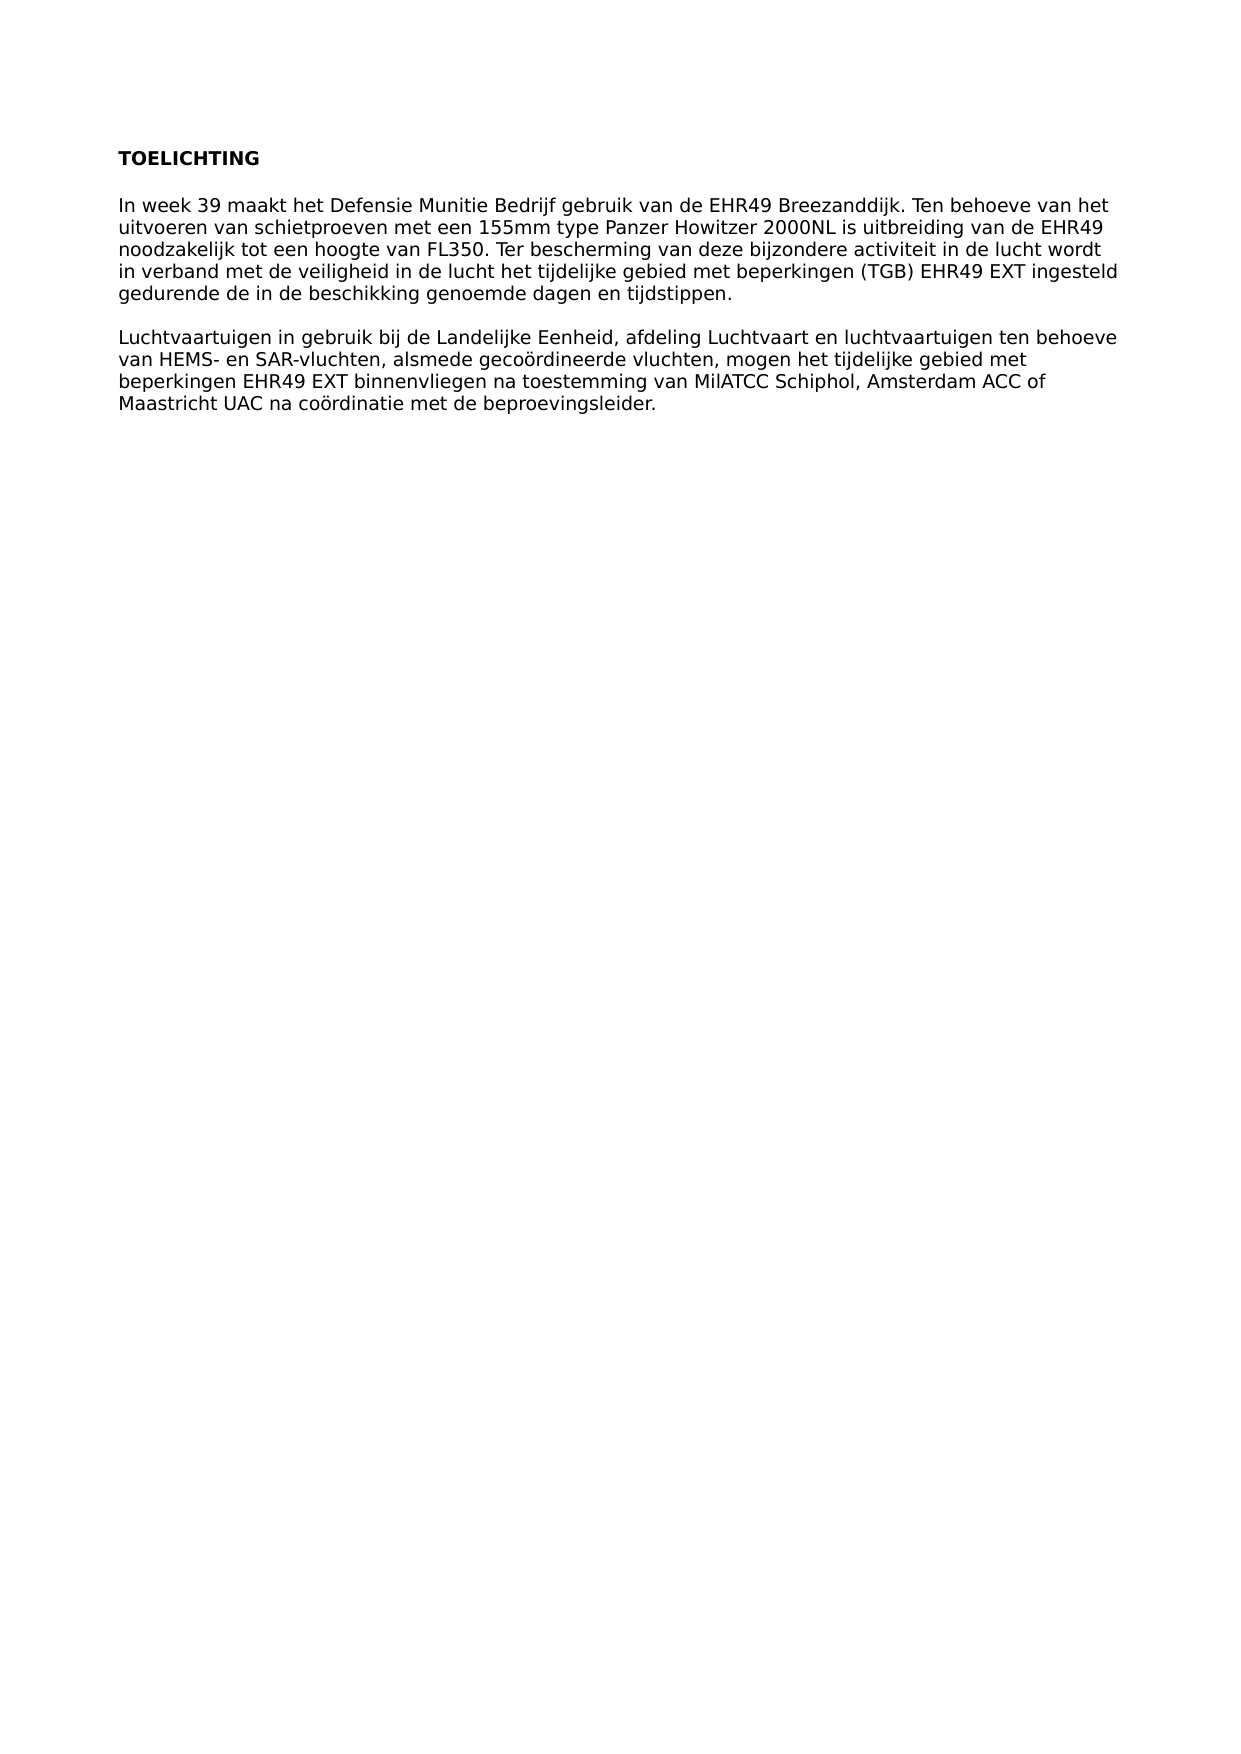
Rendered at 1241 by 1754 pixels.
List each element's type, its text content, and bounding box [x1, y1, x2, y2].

text Luchtvaartuigen in gebruik bij de Landelijke Eenheid, afdeling Luchtvaart en luchtvaartuigen ten behoeve van HEMS- en SAR-vluchten, alsmede gecoördineerde vluchten, mogen het tijdelijke gebied met beperkingen EHR49 EXT binnenvliegen na toestemming van MilATCC Schiphol, Amsterdam ACC of Maastricht UAC na coördinatie met de beproevingsleider. [118, 327, 1122, 415]
subtitle TOELICHTING [118, 148, 1122, 170]
text In week 39 maakt het Defensie Munitie Bedrijf gebruik van de EHR49 Breezanddijk. Ten behoeve van het uitvoeren van schietproeven met een 155mm type Panzer Howitzer 2000NL is uitbreiding van de EHR49 noodzakelijk tot een hoogte van FL350. Ter bescherming van deze bijzondere activiteit in de lucht wordt in verband met de veiligheid in de lucht het tijdelijke gebied met beperkingen (TGB) EHR49 EXT ingesteld gedurende de in de beschikking genoemde dagen en tijdstippen. [118, 195, 1122, 305]
